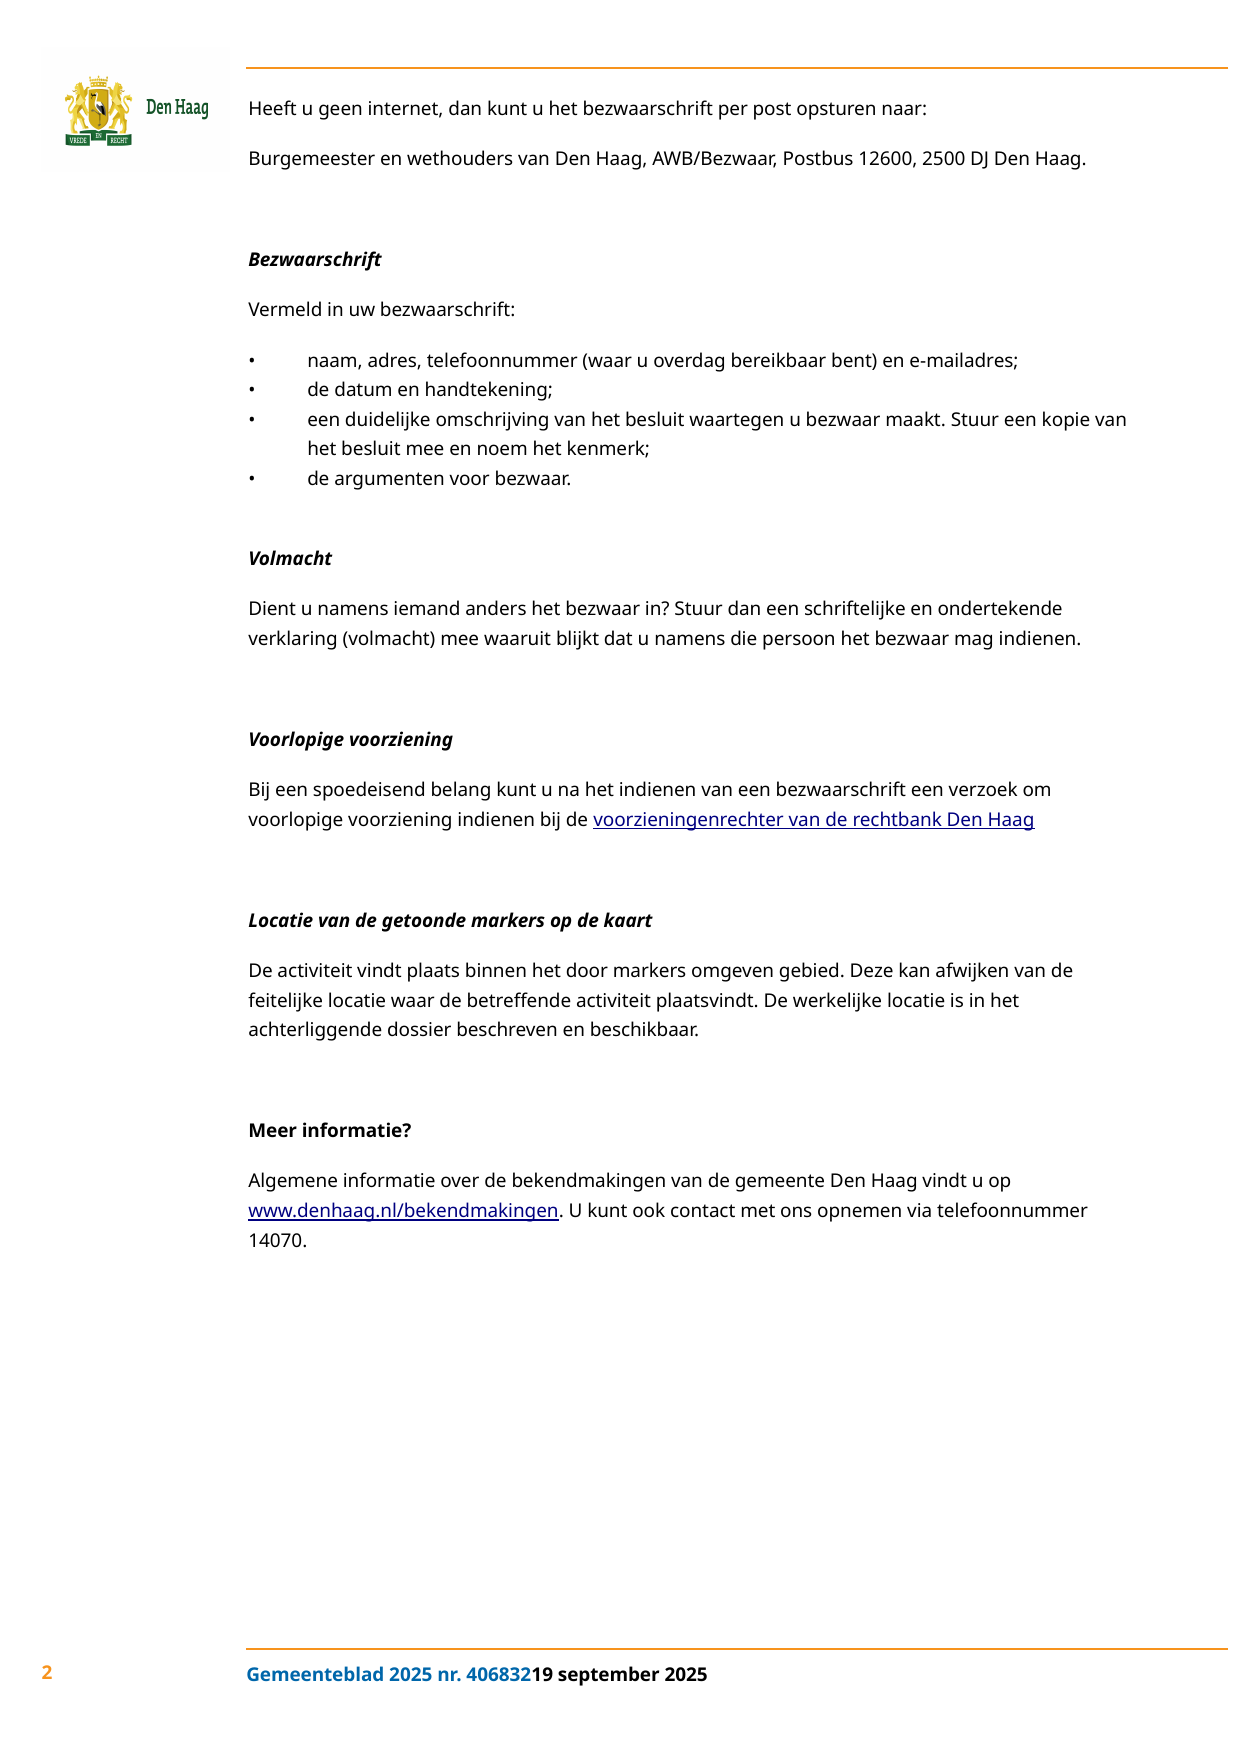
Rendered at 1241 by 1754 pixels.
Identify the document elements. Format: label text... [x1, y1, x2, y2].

text Heeft u geen internet, dan kunt u het bezwaarschrift per post opsturen naar: [248, 95, 1152, 121]
picture [41, 47, 231, 172]
text Voorlopige voorziening [248, 726, 1152, 752]
text Bezwaarschrift [248, 246, 1152, 272]
text Locatie van de getoonde markers op de kaart [248, 907, 1152, 933]
list de argumenten voor bezwaar. [248, 465, 1152, 491]
list naam, adres, telefoonnummer (waar u overdag bereikbaar bent) en e-mailadres; [248, 347, 1152, 373]
text De activiteit vindt plaats binnen het door markers omgeven gebied. Deze kan afwijken van de feitelijke locatie waar de betreffende activiteit plaatsvindt. De werkelijke locatie is in het achterliggende dossier beschreven en beschikbaar. [248, 957, 1152, 1042]
text Volmacht [248, 545, 1152, 571]
text Burgemeester en wethouders van Den Haag, AWB/Bezwaar, Postbus 12600, 2500 DJ Den Haag. [248, 145, 1152, 171]
list de datum en handtekening; [248, 376, 1152, 402]
text Vermeld in uw bezwaarschrift: [248, 296, 1152, 322]
text Algemene informatie over de bekendmakingen van de gemeente Den Haag vindt u op www.denhaag.nl/bekendmakingen. U kunt ook contact met ons opnemen via telefoonnummer 14070. [248, 1168, 1152, 1253]
text Meer informatie? [248, 1117, 1152, 1143]
text Dient u namens iemand anders het bezwaar in? Stuur dan een schriftelijke en ondertekende verklaring (volmacht) mee waaruit blijkt dat u namens die persoon het bezwaar mag indienen. [248, 596, 1152, 651]
text Bij een spoedeisend belang kunt u na het indienen van een bezwaarschrift een verzoek om voorlopige voorziening indienen bij de voorzieningenrechter van de rechtbank Den Haag [248, 776, 1152, 832]
list een duidelijke omschrijving van het besluit waartegen u bezwaar maakt. Stuur een kopie van het besluit mee en noem het kenmerk; [248, 406, 1152, 461]
